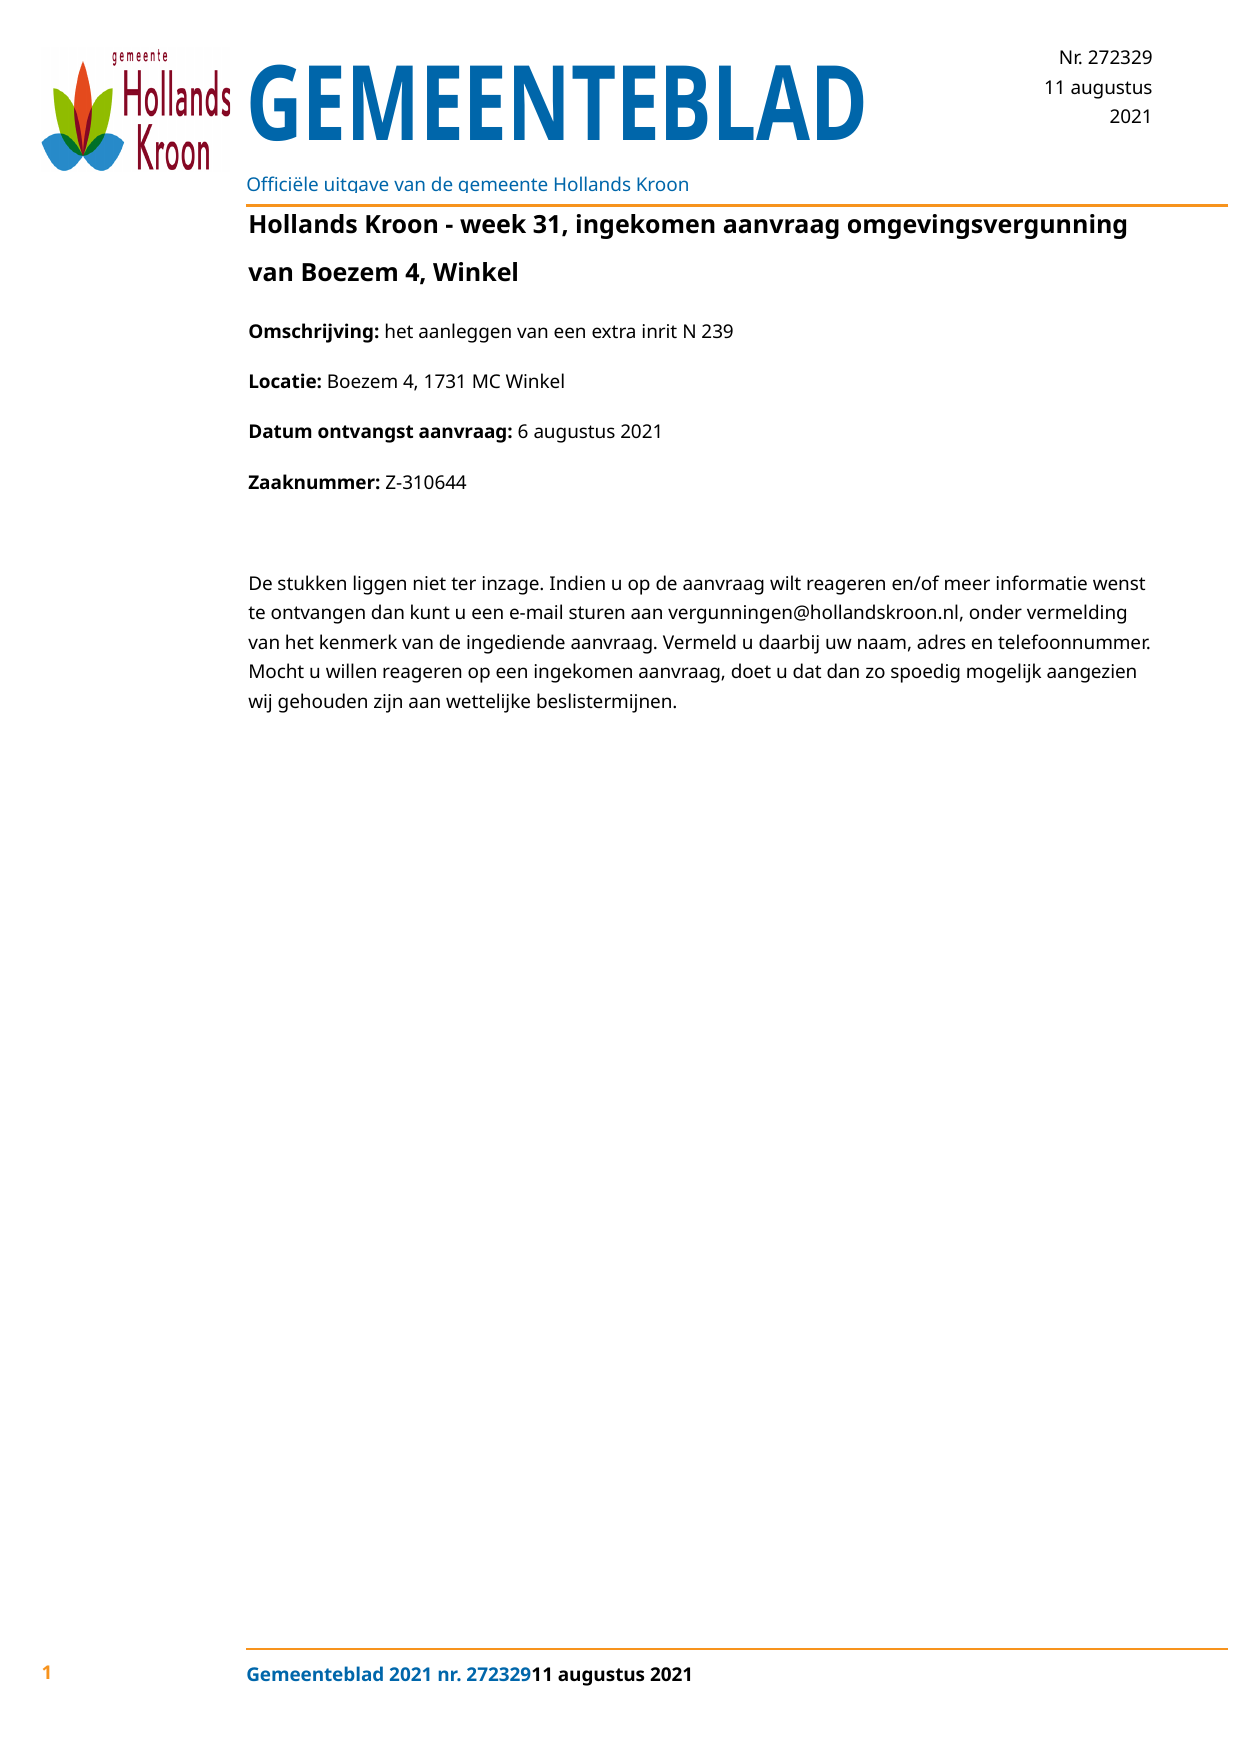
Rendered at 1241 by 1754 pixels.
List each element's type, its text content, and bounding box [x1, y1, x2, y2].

text De stukken liggen niet ter inzage. Indien u op de aanvraag wilt reageren en/of meer informatie wenst te ontvangen dan kunt u een e-mail sturen aan vergunningen@hollandskroon.nl, onder vermelding van het kenmerk van de ingediende aanvraag. Vermeld u daarbij uw naam, adres en telefoonnummer. Mocht u willen reageren op een ingekomen aanvraag, doet u dat dan zo spoedig mogelijk aangezien wij gehouden zijn aan wettelijke beslistermijnen. [248, 570, 1152, 714]
text Omschrijving: het aanleggen van een extra inrit N 239 [248, 318, 1152, 344]
text Zaaknummer: Z-310644 [248, 469, 1152, 495]
text Datum ontvangst aanvraag: 6 augustus 2021 [248, 419, 1152, 444]
picture [41, 47, 231, 172]
text Locatie: Boezem 4, 1731 MC Winkel [248, 368, 1152, 394]
text Hollands Kroon - week 31, ingekomen aanvraag omgevingsvergunning van Boezem 4, Winkel [248, 207, 1152, 288]
